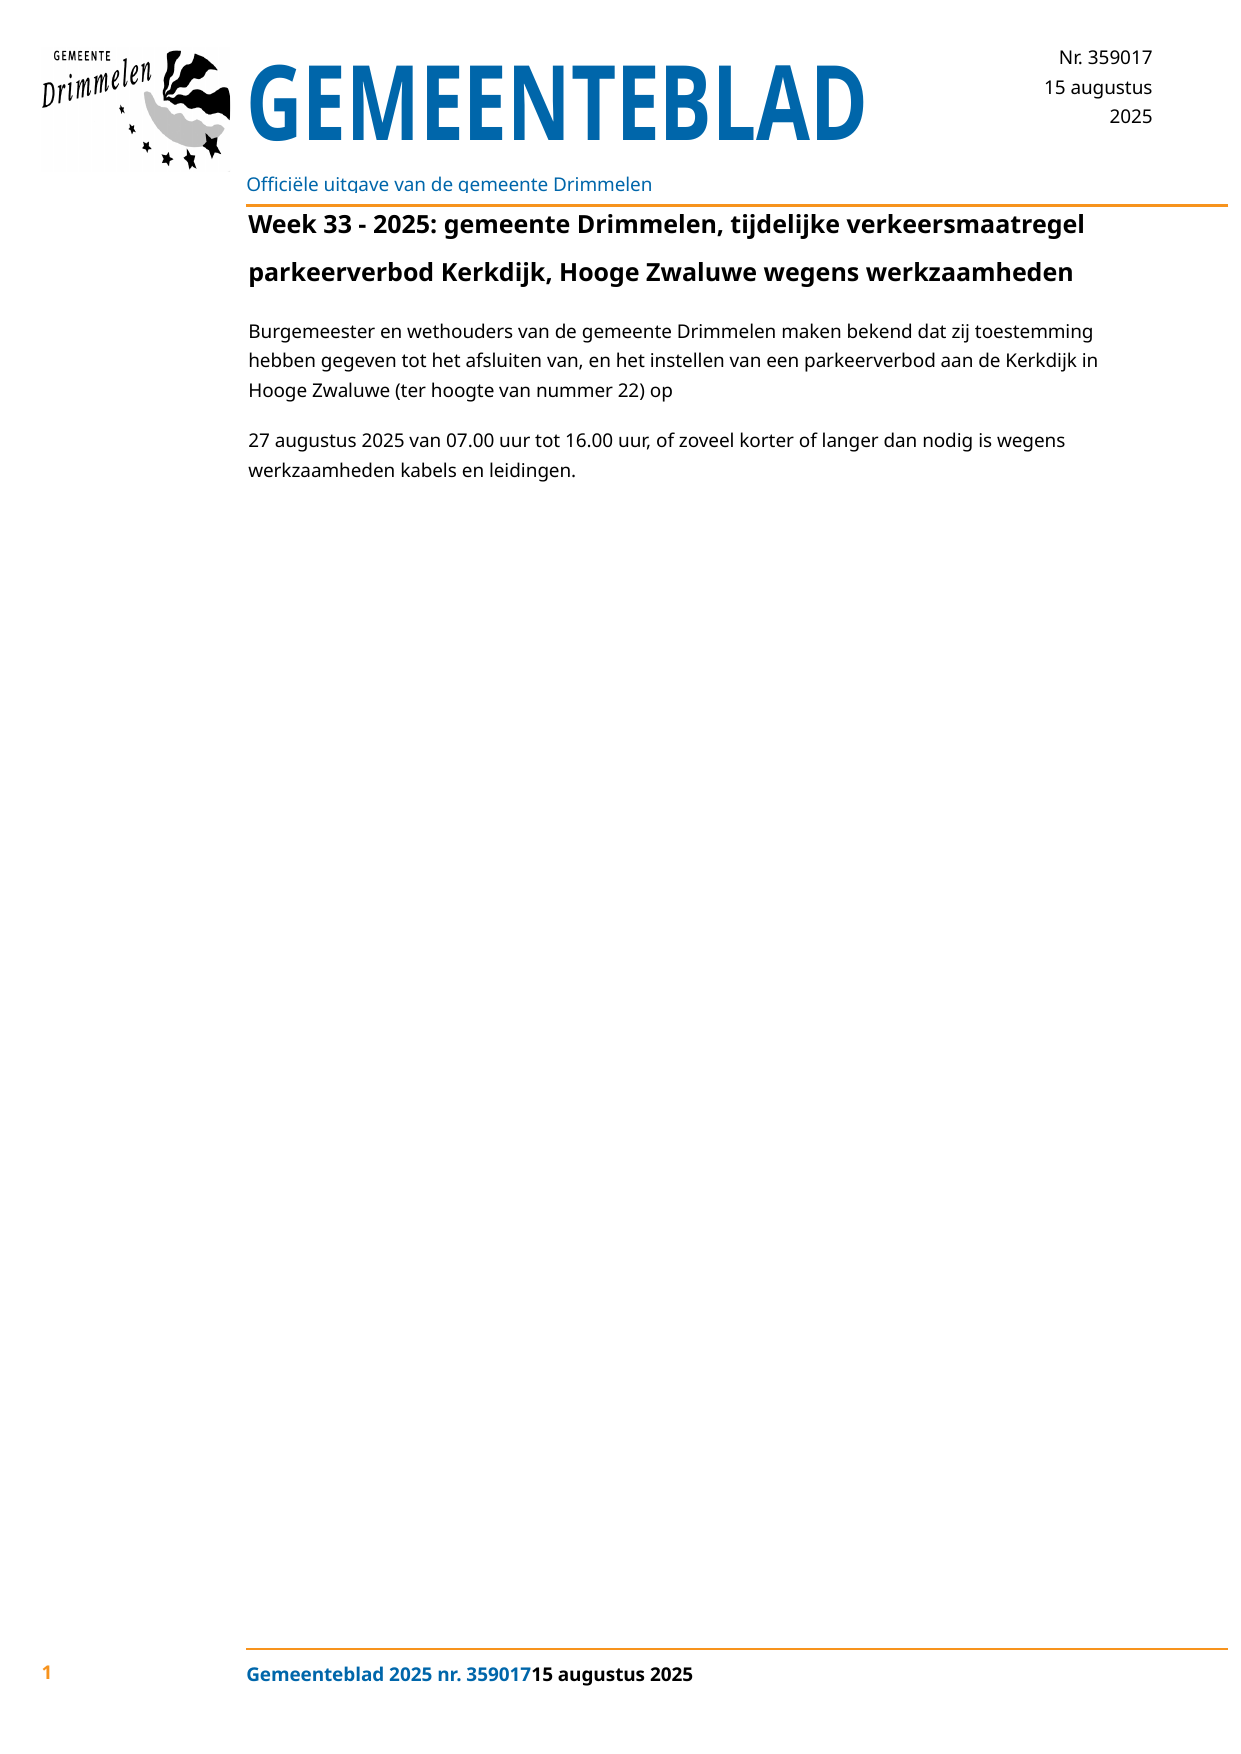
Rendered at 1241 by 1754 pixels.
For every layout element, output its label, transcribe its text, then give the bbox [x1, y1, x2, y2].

text Week 33 - 2025: gemeente Drimmelen, tijdelijke verkeersmaatregel parkeerverbod Kerkdijk, Hooge Zwaluwe wegens werkzaamheden [248, 207, 1152, 288]
picture [41, 47, 231, 172]
text 27 augustus 2025 van 07.00 uur tot 16.00 uur, of zoveel korter of langer dan nodig is wegens werkzaamheden kabels en leidingen. [248, 427, 1152, 483]
text Burgemeester en wethouders van de gemeente Drimmelen maken bekend dat zij toestemming hebben gegeven tot het afsluiten van, en het instellen van een parkeerverbod aan de Kerkdijk in Hooge Zwaluwe (ter hoogte van nummer 22) op [248, 318, 1152, 403]
